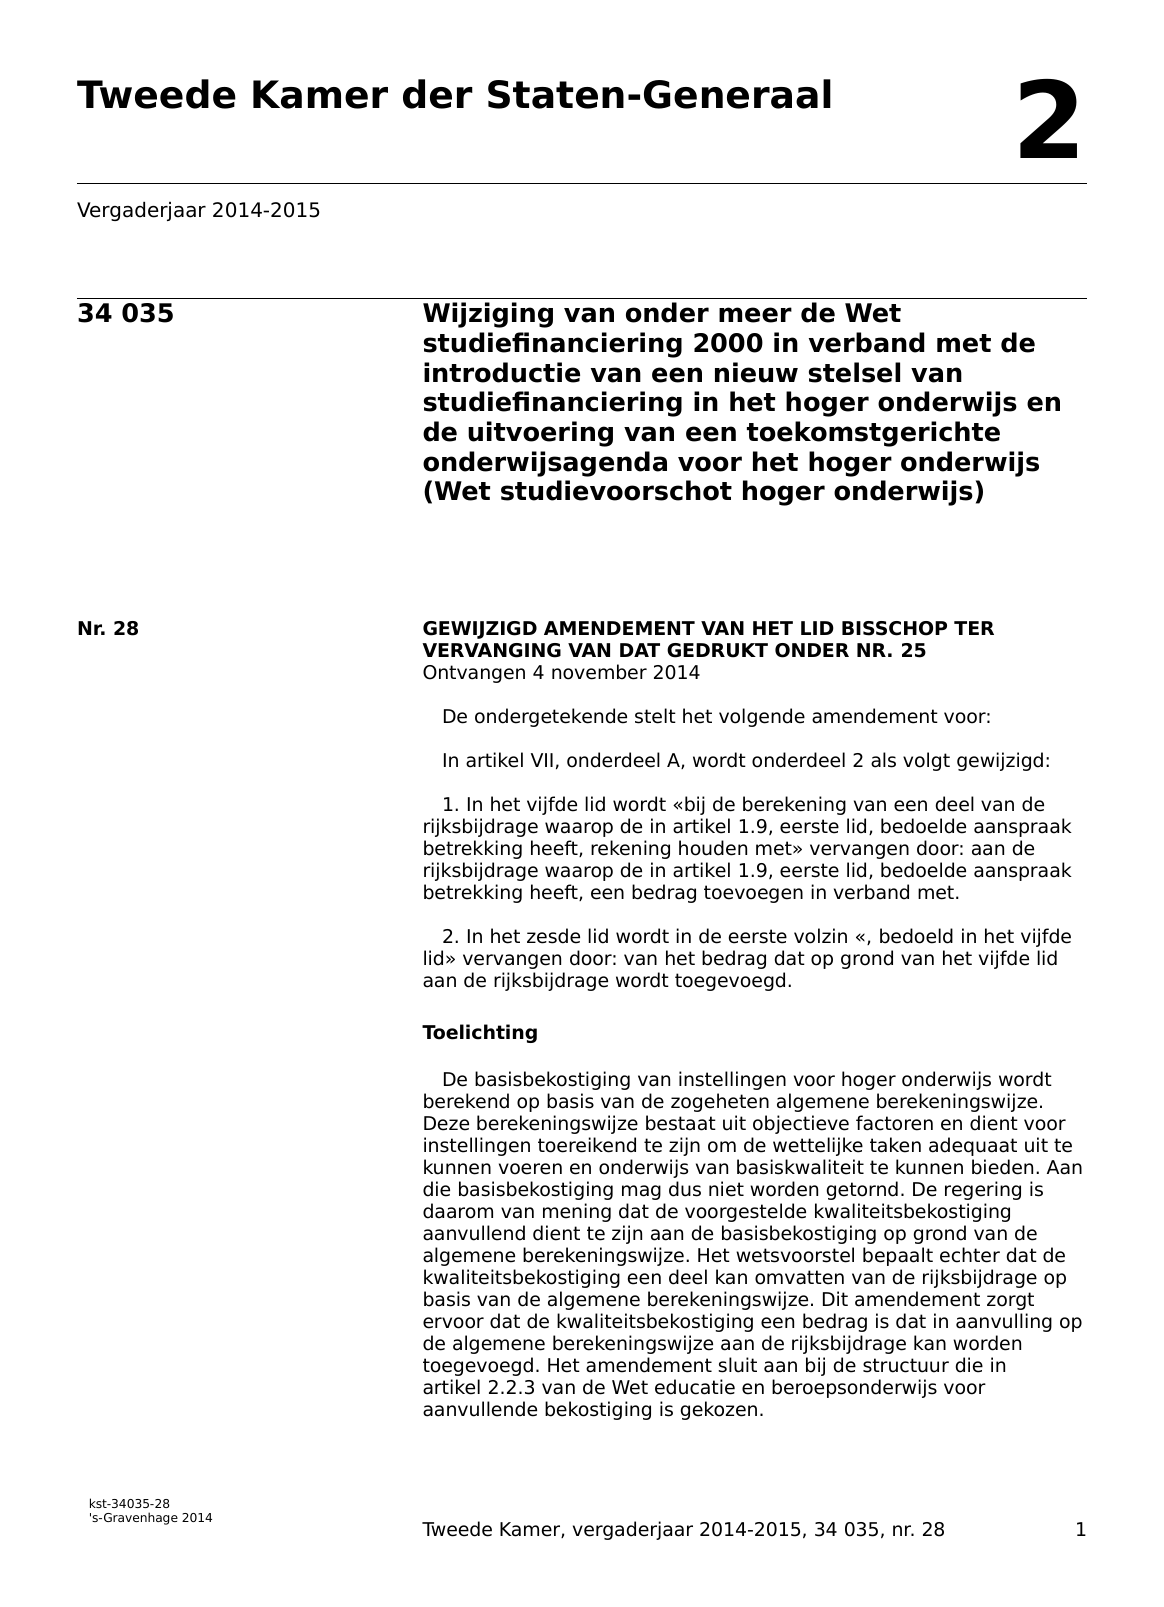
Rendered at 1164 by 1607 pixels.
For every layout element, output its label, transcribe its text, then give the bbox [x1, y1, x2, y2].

subtitle Nr. 28 GEWIJZIGD AMENDEMENT VAN HET LID BISSCHOP TER VERVANGING VAN DAT GEDRUKT ONDER NR. 25 [77, 618, 1087, 662]
text 1. In het vijfde lid wordt «bij de berekening van een deel van de rijksbijdrage waarop de in artikel 1.9, eerste lid, bedoelde aanspraak betrekking heeft, rekening houden met» vervangen door: aan de rijksbijdrage waarop de in artikel 1.9, eerste lid, bedoelde aanspraak betrekking heeft, een bedrag toevoegen in verband met. [422, 794, 1087, 904]
table_header Tweede Kamer der Staten-Generaal [77, 59, 886, 183]
text Ontvangen 4 november 2014 [422, 662, 1087, 684]
text 's-Gravenhage 2014 [88, 1511, 323, 1525]
subtitle 34 035 Wijziging van onder meer de Wet studiefinanciering 2000 in verband met de introductie van een nieuw stelsel van studiefinanciering in het hoger onderwijs en de uitvoering van een toekomstgerichte onderwijsagenda voor het hoger onderwijs (Wet studievoorschot hoger onderwijs) [77, 299, 1087, 507]
text 2. In het zesde lid wordt in de eerste volzin «, bedoeld in het vijfde lid» vervangen door: van het bedrag dat op grond van het vijfde lid aan de rijksbijdrage wordt toegevoegd. [422, 926, 1087, 992]
table_cell Vergaderjaar 2014-2015 [77, 184, 1087, 298]
text De basisbekostiging van instellingen voor hoger onderwijs wordt berekend op basis van de zogeheten algemene berekeningswijze. Deze berekeningswijze bestaat uit objectieve factoren en dient voor instellingen toereikend te zijn om de wettelijke taken adequaat uit te kunnen voeren en onderwijs van basiskwaliteit te kunnen bieden. Aan die basisbekostiging mag dus niet worden getornd. De regering is daarom van mening dat de voorgestelde kwaliteitsbekostiging aanvullend dient te zijn aan de basisbekostiging op grond van de algemene berekeningswijze. Het wetsvoorstel bepaalt echter dat de kwaliteitsbekostiging een deel kan omvatten van de rijksbijdrage op basis van de algemene berekeningswijze. Dit amendement zorgt ervoor dat de kwaliteitsbekostiging een bedrag is dat in aanvulling op de algemene berekeningswijze aan de rijksbijdrage kan worden toegevoegd. Het amendement sluit aan bij de structuur die in artikel 2.2.3 van de Wet educatie en beroepsonderwijs voor aanvullende bekostiging is gekozen. [422, 1069, 1087, 1421]
text De ondergetekende stelt het volgende amendement voor: [422, 706, 1087, 728]
table_header 2 [886, 59, 1087, 183]
subtitle Toelichting [422, 1022, 1087, 1044]
text In artikel VII, onderdeel A, wordt onderdeel 2 als volgt gewijzigd: [422, 750, 1087, 772]
text kst-34035-28 [88, 1497, 323, 1511]
